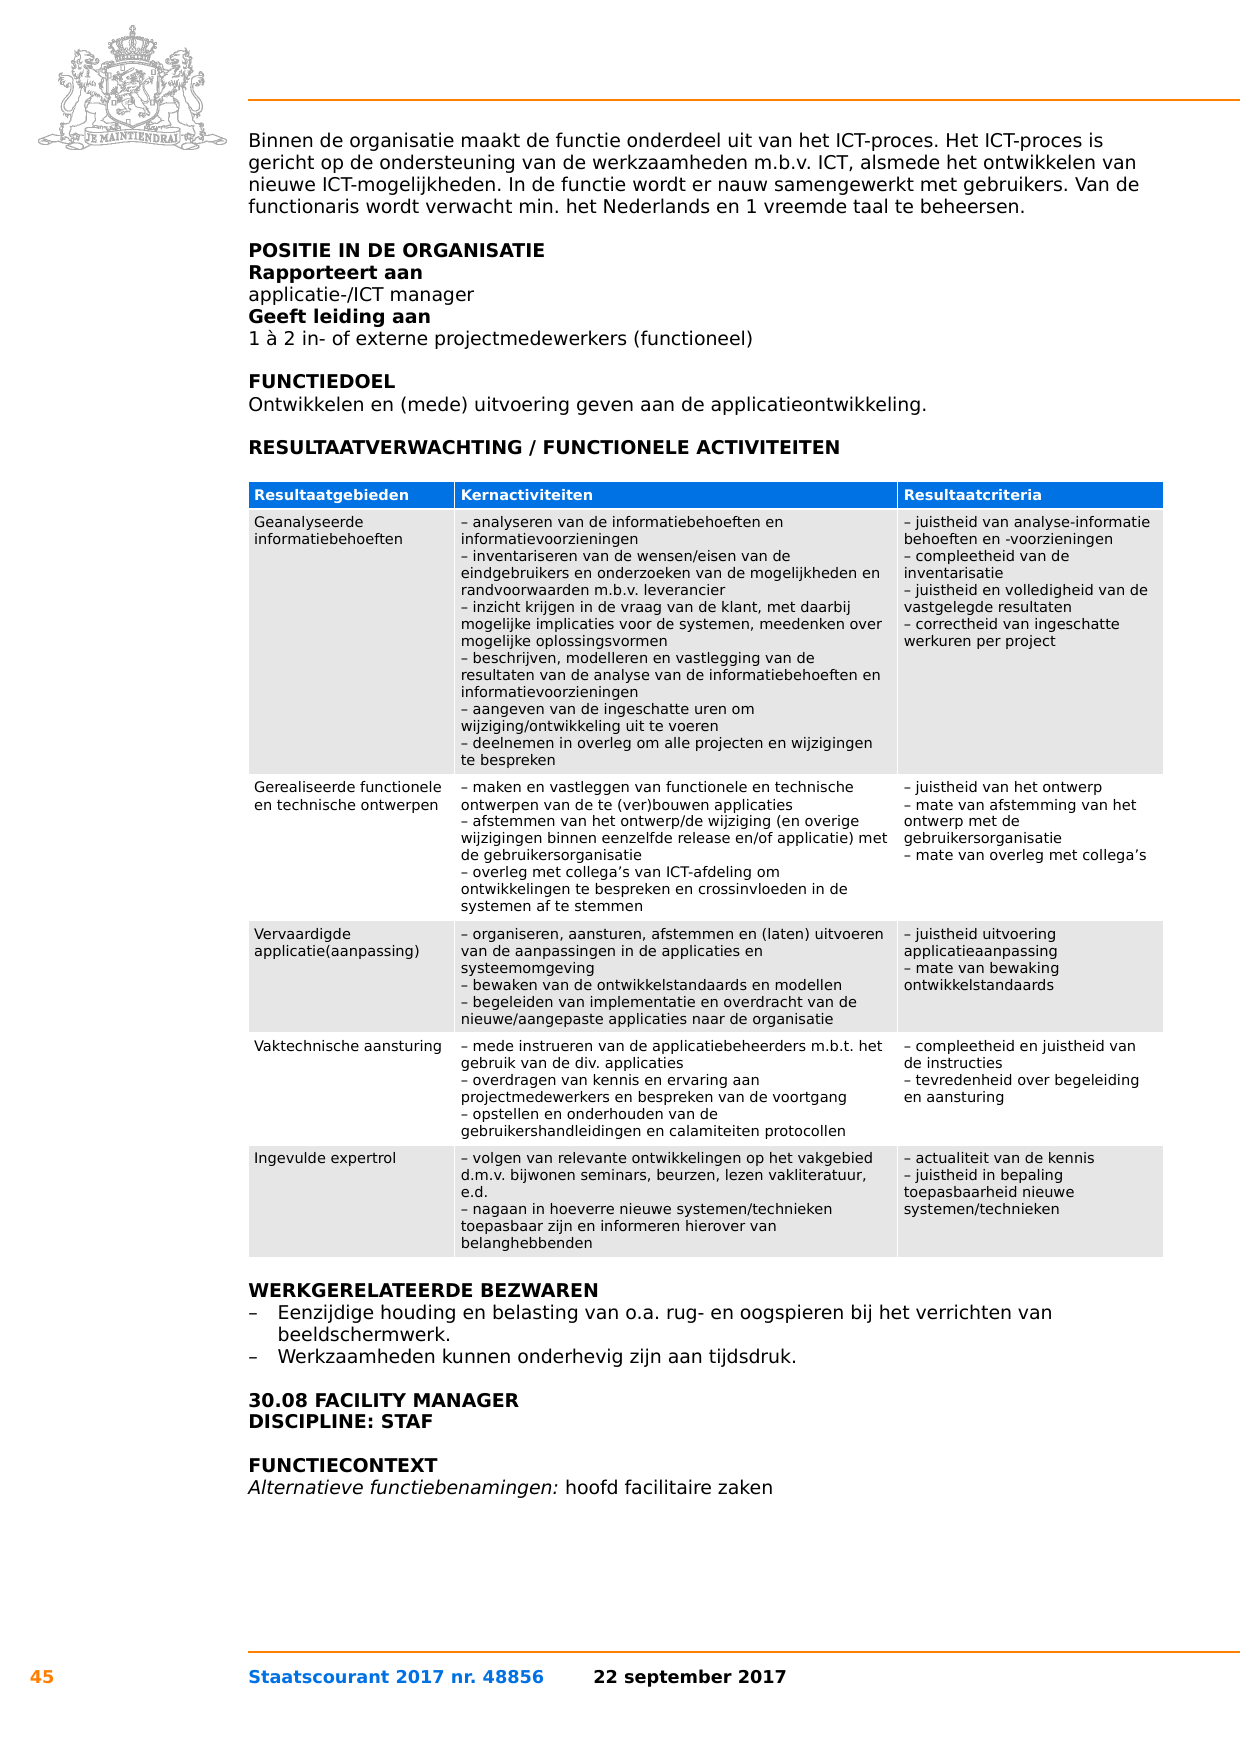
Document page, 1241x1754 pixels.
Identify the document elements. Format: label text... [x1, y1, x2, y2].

table_cell Vervaardigde applicatie(aanpassing) [249, 921, 454, 1032]
text Alternatieve functiebenamingen: hoofd facilitaire zaken [248, 1477, 1163, 1499]
table_cell – actualiteit van de kennis – juistheid in bepaling toepasbaarheid nieuwe systemen/technieken [898, 1146, 1163, 1257]
text RESULTAATVERWACHTING / FUNCTIONELE ACTIVITEITEN [248, 437, 1163, 459]
table_cell – analyseren van de informatiebehoeften en informatievoorzieningen – inventariseren van de wensen/eisen van de eindgebruikers en onderzoeken van de mogelijkheden en randvoorwaarden m.b.v. leverancier – inzicht krijgen in de vraag van de klant, met daarbij mogelijke implicaties voor de systemen, meedenken over mogelijke oplossingsvormen – beschrijven, modelleren en vastlegging van de resultaten van de analyse van de informatiebehoeften en informatievoorzieningen – aangeven van de ingeschatte uren om wijziging/ontwikkeling uit te voeren – deelnemen in overleg om alle projecten en wijzigingen te bespreken [455, 510, 897, 774]
text – Werkzaamheden kunnen onderhevig zijn aan tijdsdruk. [248, 1346, 1163, 1368]
text Binnen de organisatie maakt de functie onderdeel uit van het ICT-proces. Het ICT-proces is gericht op de ondersteuning van de werkzaamheden m.b.v. ICT, alsmede het ontwikkelen van nieuwe ICT-mogelijkheden. In de functie wordt er nauw samengewerkt met gebruikers. Van de functionaris wordt verwacht min. het Nederlands en 1 vreemde taal te beheersen. [248, 130, 1163, 218]
text applicatie-/ICT manager [248, 284, 1163, 306]
table_cell – organiseren, aansturen, afstemmen en (laten) uitvoeren van de aanpassingen in de applicaties en systeemomgeving – bewaken van de ontwikkelstandaards en modellen – begeleiden van implementatie en overdracht van de nieuwe/aangepaste applicaties naar de organisatie [455, 921, 897, 1032]
table_cell – juistheid uitvoering applicatieaanpassing – mate van bewaking ontwikkelstandaards [898, 921, 1163, 1032]
text – Eenzijdige houding en belasting van o.a. rug- en oogspieren bij het verrichten van beeldschermwerk. [248, 1302, 1163, 1346]
text 1 à 2 in- of externe projectmedewerkers (functioneel) [248, 328, 1163, 349]
table_cell – maken en vastleggen van functionele en technische ontwerpen van de te (ver)bouwen applicaties – afstemmen van het ontwerp/de wijziging (en overige wijzigingen binnen eenzelfde release en/of applicatie) met de gebruikersorganisatie – overleg met collega’s van ICT-afdeling om ontwikkelingen te bespreken en crossinvloeden in de systemen af te stemmen [455, 775, 897, 920]
table_cell – mede instrueren van de applicatiebeheerders m.b.t. het gebruik van de div. applicaties – overdragen van kennis en ervaring aan projectmedewerkers en bespreken van de voortgang – opstellen en onderhouden van de gebruikershandleidingen en calamiteiten protocollen [455, 1033, 897, 1144]
table_cell – juistheid van analyse-informatie behoeften en -voorzieningen – compleetheid van de inventarisatie – juistheid en volledigheid van de vastgelegde resultaten – correctheid van ingeschatte werkuren per project [898, 510, 1163, 774]
text FUNCTIECONTEXT [248, 1455, 1163, 1477]
text WERKGERELATEERDE BEZWAREN [248, 1280, 1163, 1302]
text FUNCTIEDOEL [248, 371, 1163, 393]
table_header Resultaatgebieden [249, 482, 454, 508]
table_header Kernactiviteiten [455, 482, 897, 508]
table_cell Vaktechnische aansturing [249, 1033, 454, 1144]
text 30.08 FACILITY MANAGER [248, 1389, 1163, 1411]
table_cell Gerealiseerde functionele en technische ontwerpen [249, 775, 454, 920]
text Ontwikkelen en (mede) uitvoering geven aan de applicatieontwikkeling. [248, 393, 1163, 415]
text Rapporteert aan [248, 262, 1163, 284]
table_cell Geanalyseerde informatiebehoeften [249, 510, 454, 774]
picture [38, 25, 227, 150]
table_header Resultaatcriteria [898, 482, 1163, 508]
text DISCIPLINE: STAF [248, 1411, 1163, 1433]
table_cell – compleetheid en juistheid van de instructies – tevredenheid over begeleiding en aansturing [898, 1033, 1163, 1144]
text Geeft leiding aan [248, 306, 1163, 328]
table_cell Ingevulde expertrol [249, 1146, 454, 1257]
text POSITIE IN DE ORGANISATIE [248, 240, 1163, 262]
table_cell – volgen van relevante ontwikkelingen op het vakgebied d.m.v. bijwonen seminars, beurzen, lezen vakliteratuur, e.d. – nagaan in hoeverre nieuwe systemen/technieken toepasbaar zijn en informeren hierover van belanghebbenden [455, 1146, 897, 1257]
table_cell – juistheid van het ontwerp – mate van afstemming van het ontwerp met de gebruikersorganisatie – mate van overleg met collega’s [898, 775, 1163, 920]
